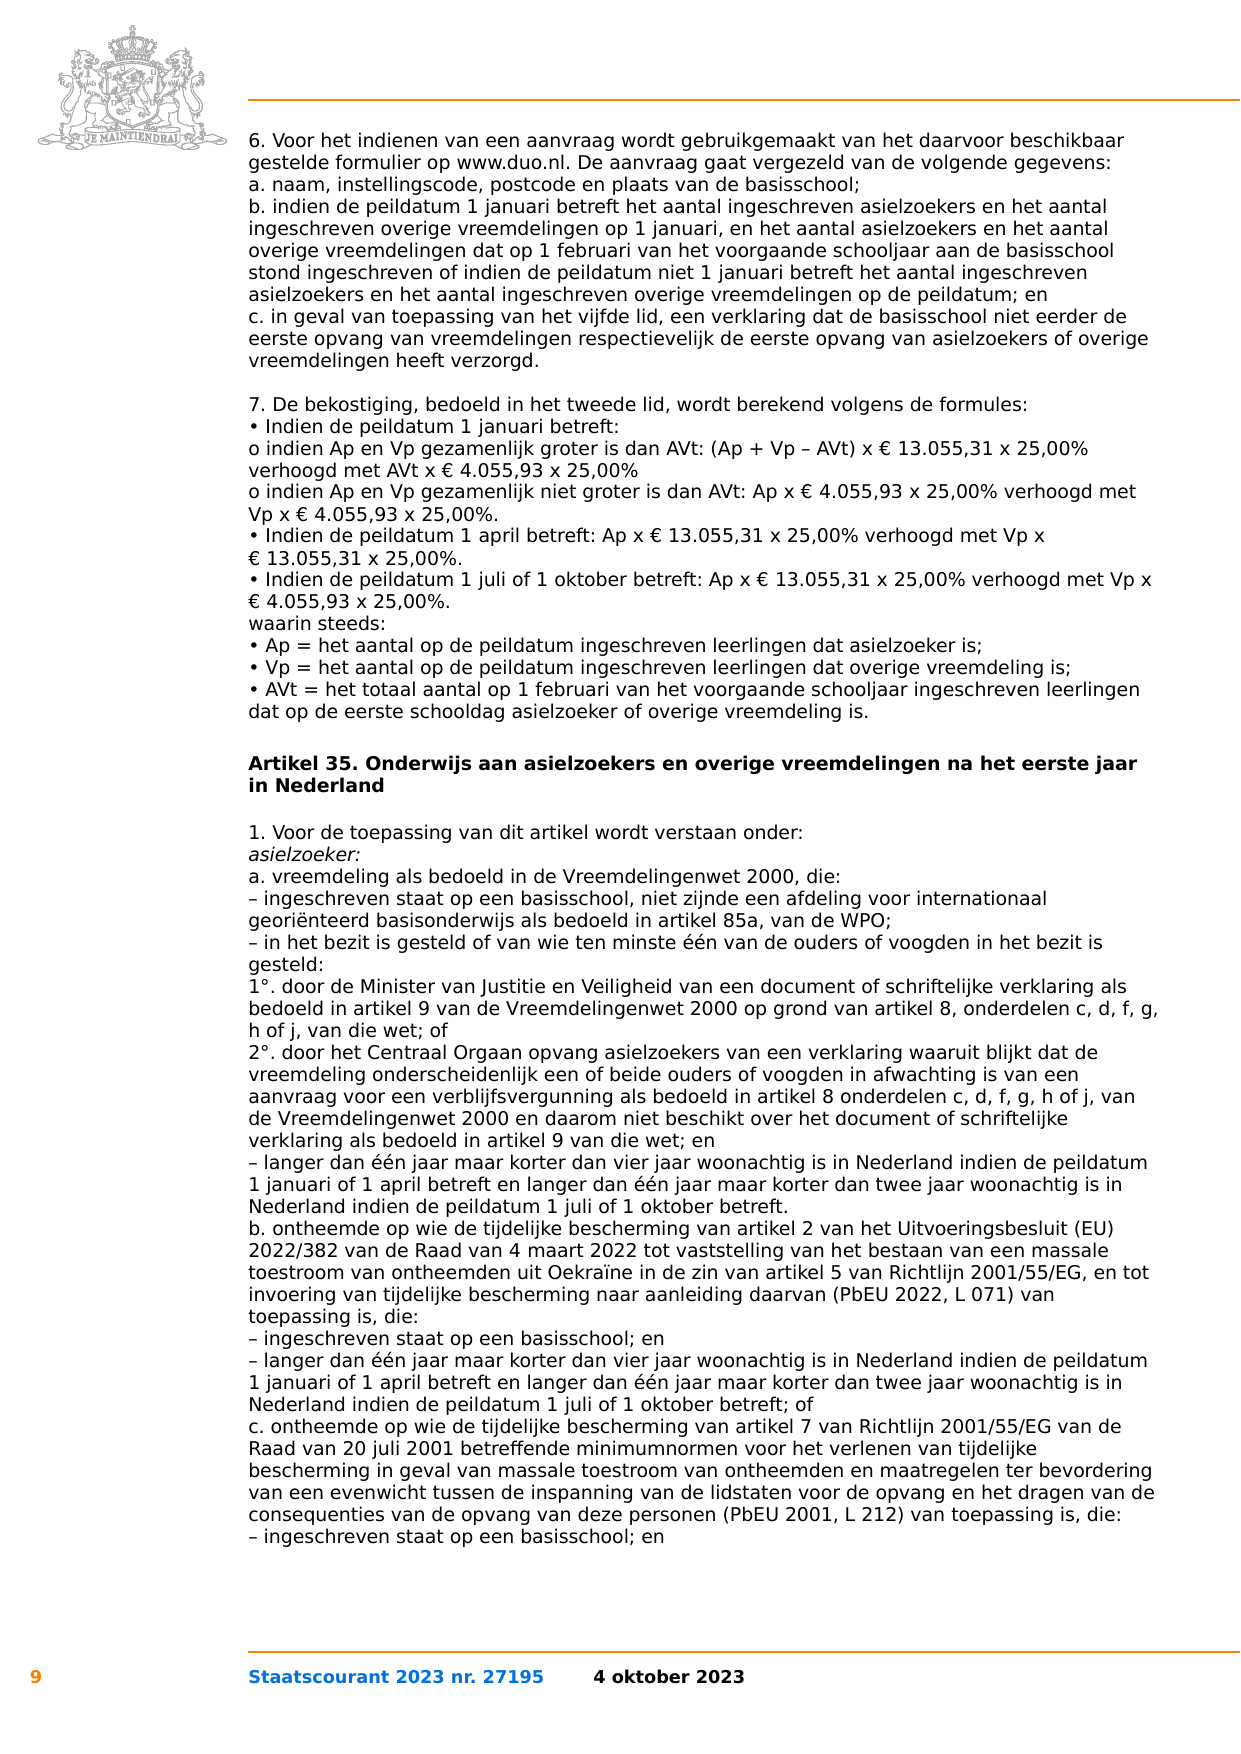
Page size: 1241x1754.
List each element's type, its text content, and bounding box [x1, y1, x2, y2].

text • AVt = het totaal aantal op 1 februari van het voorgaande schooljaar ingeschreven leerlingen dat op de eerste schooldag asielzoeker of overige vreemdeling is. [248, 679, 1163, 723]
text • Indien de peildatum 1 april betreft: Ap x € 13.055,31 x 25,00% verhoogd met Vp x € 13.055,31 x 25,00%. [248, 525, 1163, 569]
text • Indien de peildatum 1 januari betreft: [248, 416, 1163, 437]
text b. indien de peildatum 1 januari betreft het aantal ingeschreven asielzoekers en het aantal ingeschreven overige vreemdelingen op 1 januari, en het aantal asielzoekers en het aantal overige vreemdelingen dat op 1 februari van het voorgaande schooljaar aan de basisschool stond ingeschreven of indien de peildatum niet 1 januari betreft het aantal ingeschreven asielzoekers en het aantal ingeschreven overige vreemdelingen op de peildatum; en [248, 196, 1163, 306]
text – ingeschreven staat op een basisschool, niet zijnde een afdeling voor internationaal georiënteerd basisonderwijs als bedoeld in artikel 85a, van de WPO; [248, 888, 1163, 932]
text o indien Ap en Vp gezamenlijk groter is dan AVt: (Ap + Vp – AVt) x € 13.055,31 x 25,00% verhoogd met AVt x € 4.055,93 x 25,00% [248, 437, 1163, 481]
text a. naam, instellingscode, postcode en plaats van de basisschool; [248, 174, 1163, 196]
text asielzoeker: [248, 844, 1163, 866]
text 6. Voor het indienen van een aanvraag wordt gebruikgemaakt van het daarvoor beschikbaar gestelde formulier op www.duo.nl. De aanvraag gaat vergezeld van de volgende gegevens: [248, 130, 1163, 174]
text 2°. door het Centraal Orgaan opvang asielzoekers van een verklaring waaruit blijkt dat de vreemdeling onderscheidenlijk een of beide ouders of voogden in afwachting is van een aanvraag voor een verblijfsvergunning als bedoeld in artikel 8 onderdelen c, d, f, g, h of j, van de Vreemdelingenwet 2000 en daarom niet beschikt over het document of schriftelijke verklaring als bedoeld in artikel 9 van die wet; en [248, 1042, 1163, 1152]
text • Vp = het aantal op de peildatum ingeschreven leerlingen dat overige vreemdeling is; [248, 657, 1163, 679]
text o indien Ap en Vp gezamenlijk niet groter is dan AVt: Ap x € 4.055,93 x 25,00% verhoogd met Vp x € 4.055,93 x 25,00%. [248, 481, 1163, 525]
text – ingeschreven staat op een basisschool; en [248, 1526, 1163, 1547]
text c. ontheemde op wie de tijdelijke bescherming van artikel 7 van Richtlĳn 2001/55/EG van de Raad van 20 juli 2001 betreffende minimumnormen voor het verlenen van tĳdelĳke bescherming in geval van massale toestroom van ontheemden en maatregelen ter bevordering van een evenwicht tussen de inspanning van de lidstaten voor de opvang en het dragen van de consequenties van de opvang van deze personen (PbEU 2001, L 212) van toepassing is, die: [248, 1416, 1163, 1526]
text 1. Voor de toepassing van dit artikel wordt verstaan onder: [248, 822, 1163, 844]
text – langer dan één jaar maar korter dan vier jaar woonachtig is in Nederland indien de peildatum 1 januari of 1 april betreft en langer dan één jaar maar korter dan twee jaar woonachtig is in Nederland indien de peildatum 1 juli of 1 oktober betreft; of [248, 1350, 1163, 1416]
text b. ontheemde op wie de tijdelijke bescherming van artikel 2 van het Uitvoeringsbesluit (EU) 2022/382 van de Raad van 4 maart 2022 tot vaststelling van het bestaan van een massale toestroom van ontheemden uit Oekraïne in de zin van artikel 5 van Richtlijn 2001/55/EG, en tot invoering van tijdelijke bescherming naar aanleiding daarvan (PbEU 2022, L 071) van toepassing is, die: [248, 1218, 1163, 1328]
text c. in geval van toepassing van het vijfde lid, een verklaring dat de basisschool niet eerder de eerste opvang van vreemdelingen respectievelijk de eerste opvang van asielzoekers of overige vreemdelingen heeft verzorgd. [248, 306, 1163, 372]
text – langer dan één jaar maar korter dan vier jaar woonachtig is in Nederland indien de peildatum 1 januari of 1 april betreft en langer dan één jaar maar korter dan twee jaar woonachtig is in Nederland indien de peildatum 1 juli of 1 oktober betreft. [248, 1152, 1163, 1218]
picture [38, 25, 227, 150]
text a. vreemdeling als bedoeld in de Vreemdelingenwet 2000, die: [248, 866, 1163, 888]
text 7. De bekostiging, bedoeld in het tweede lid, wordt berekend volgens de formules: [248, 393, 1163, 416]
text • Indien de peildatum 1 juli of 1 oktober betreft: Ap x € 13.055,31 x 25,00% verhoogd met Vp x € 4.055,93 x 25,00%. [248, 569, 1163, 613]
text – in het bezit is gesteld of van wie ten minste één van de ouders of voogden in het bezit is gesteld: [248, 932, 1163, 976]
text 1°. door de Minister van Justitie en Veiligheid van een document of schriftelijke verklaring als bedoeld in artikel 9 van de Vreemdelingenwet 2000 op grond van artikel 8, onderdelen c, d, f, g, h of j, van die wet; of [248, 976, 1163, 1042]
text • Ap = het aantal op de peildatum ingeschreven leerlingen dat asielzoeker is; [248, 635, 1163, 657]
text – ingeschreven staat op een basisschool; en [248, 1328, 1163, 1350]
text waarin steeds: [248, 613, 1163, 635]
subtitle Artikel 35. Onderwijs aan asielzoekers en overige vreemdelingen na het eerste jaar in Nederland [248, 753, 1163, 797]
